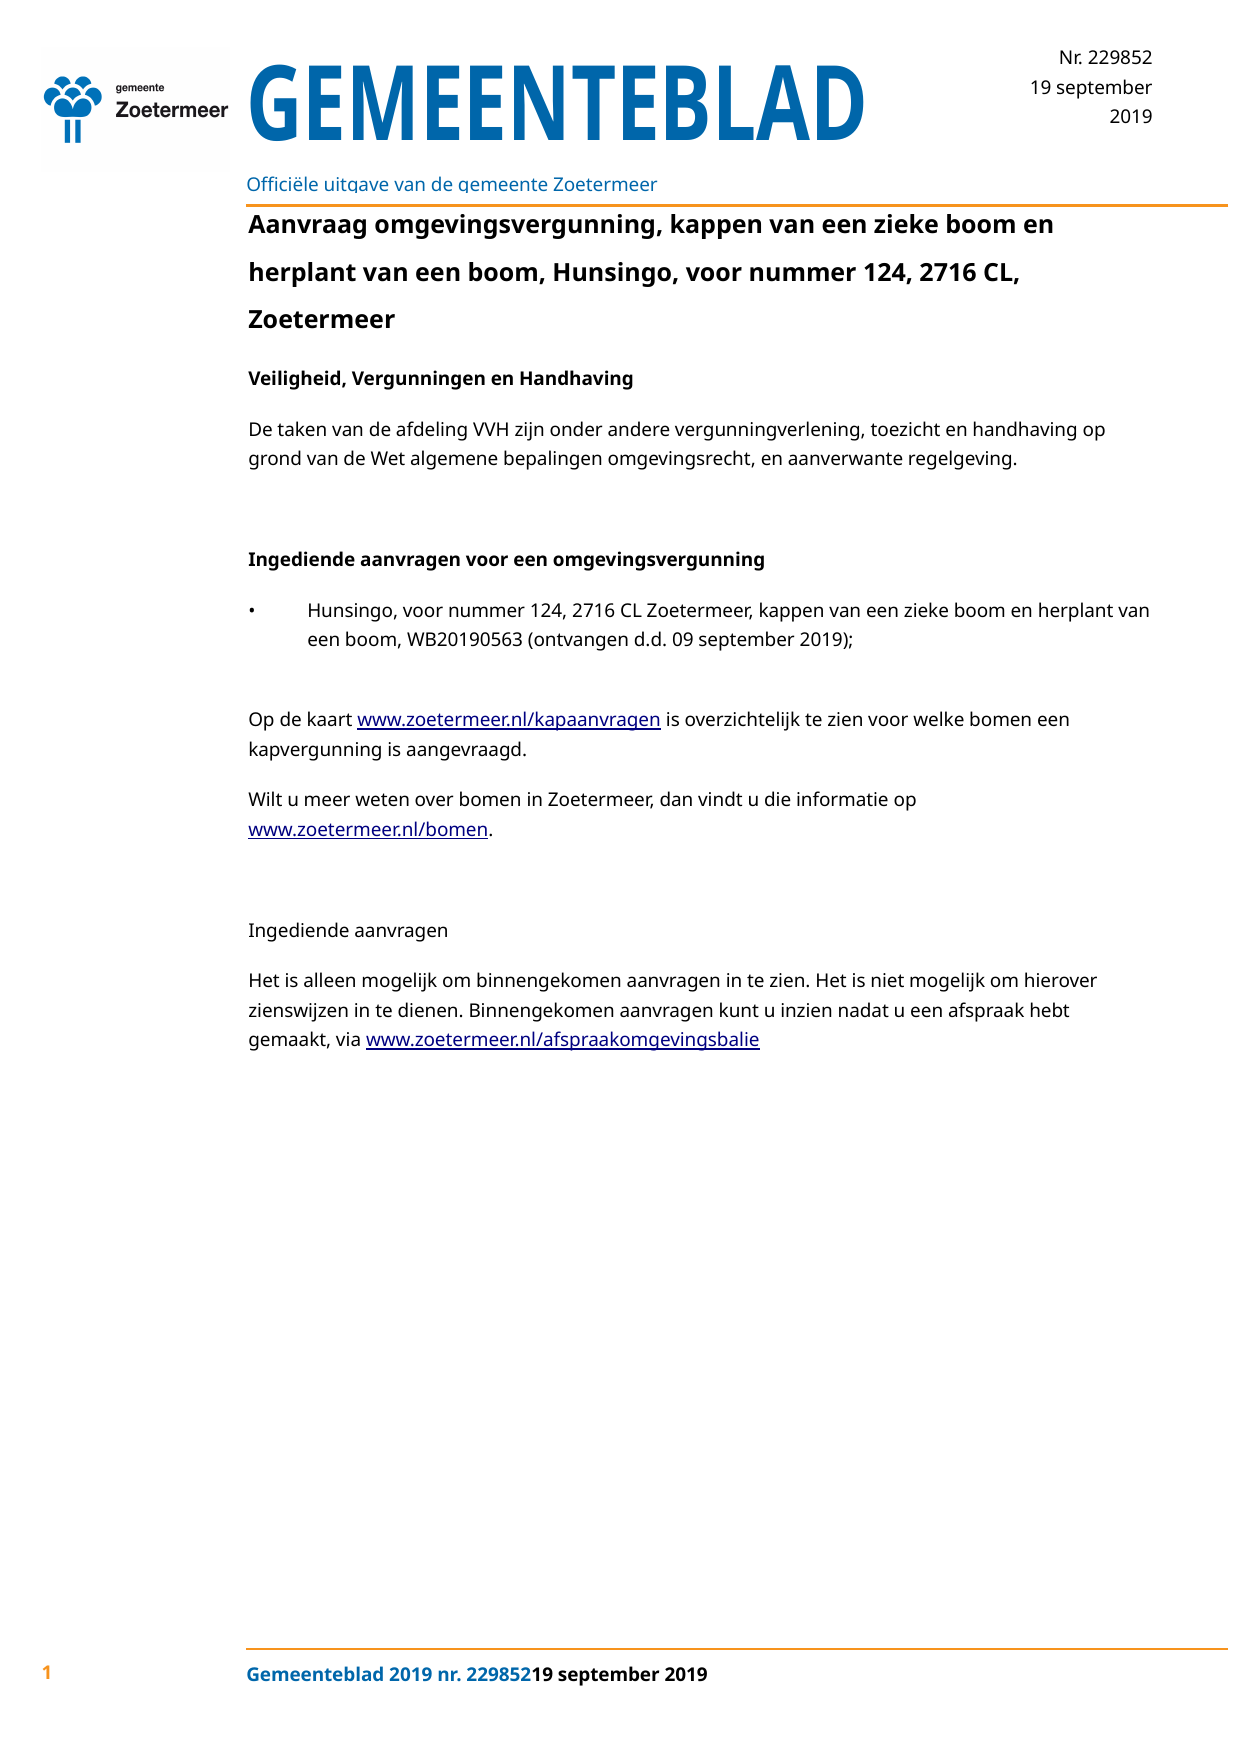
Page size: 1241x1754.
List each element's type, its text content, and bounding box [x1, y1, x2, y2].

text De taken van de afdeling VVH zijn onder andere vergunningverlening, toezicht en handhaving op grond van de Wet algemene bepalingen omgevingsrecht, en aanverwante regelgeving. [248, 416, 1152, 471]
text Veiligheid, Vergunningen en Handhaving [248, 366, 1152, 391]
list Hunsingo, voor nummer 124, 2716 CL Zoetermeer, kappen van een zieke boom en herplant van een boom, WB20190563 (ontvangen d.d. 09 september 2019); [248, 597, 1152, 652]
text Ingediende aanvragen [248, 917, 1152, 942]
text Ingediende aanvragen voor een omgevingsvergunning [248, 546, 1152, 572]
text Wilt u meer weten over bomen in Zoetermeer, dan vindt u die informatie op www.zoetermeer.nl/bomen. [248, 786, 1152, 842]
picture [41, 47, 231, 172]
text Op de kaart www.zoetermeer.nl/kapaanvragen is overzichtelijk te zien voor welke bomen een kapvergunning is aangevraagd. [248, 706, 1152, 762]
text Het is alleen mogelijk om binnengekomen aanvragen in te zien. Het is niet mogelijk om hierover zienswijzen in te dienen. Binnengekomen aanvragen kunt u inzien nadat u een afspraak hebt gemaakt, via www.zoetermeer.nl/afspraakomgevingsbalie [248, 967, 1152, 1052]
text Aanvraag omgevingsvergunning, kappen van een zieke boom en herplant van een boom, Hunsingo, voor nummer 124, 2716 CL, Zoetermeer [248, 207, 1152, 336]
